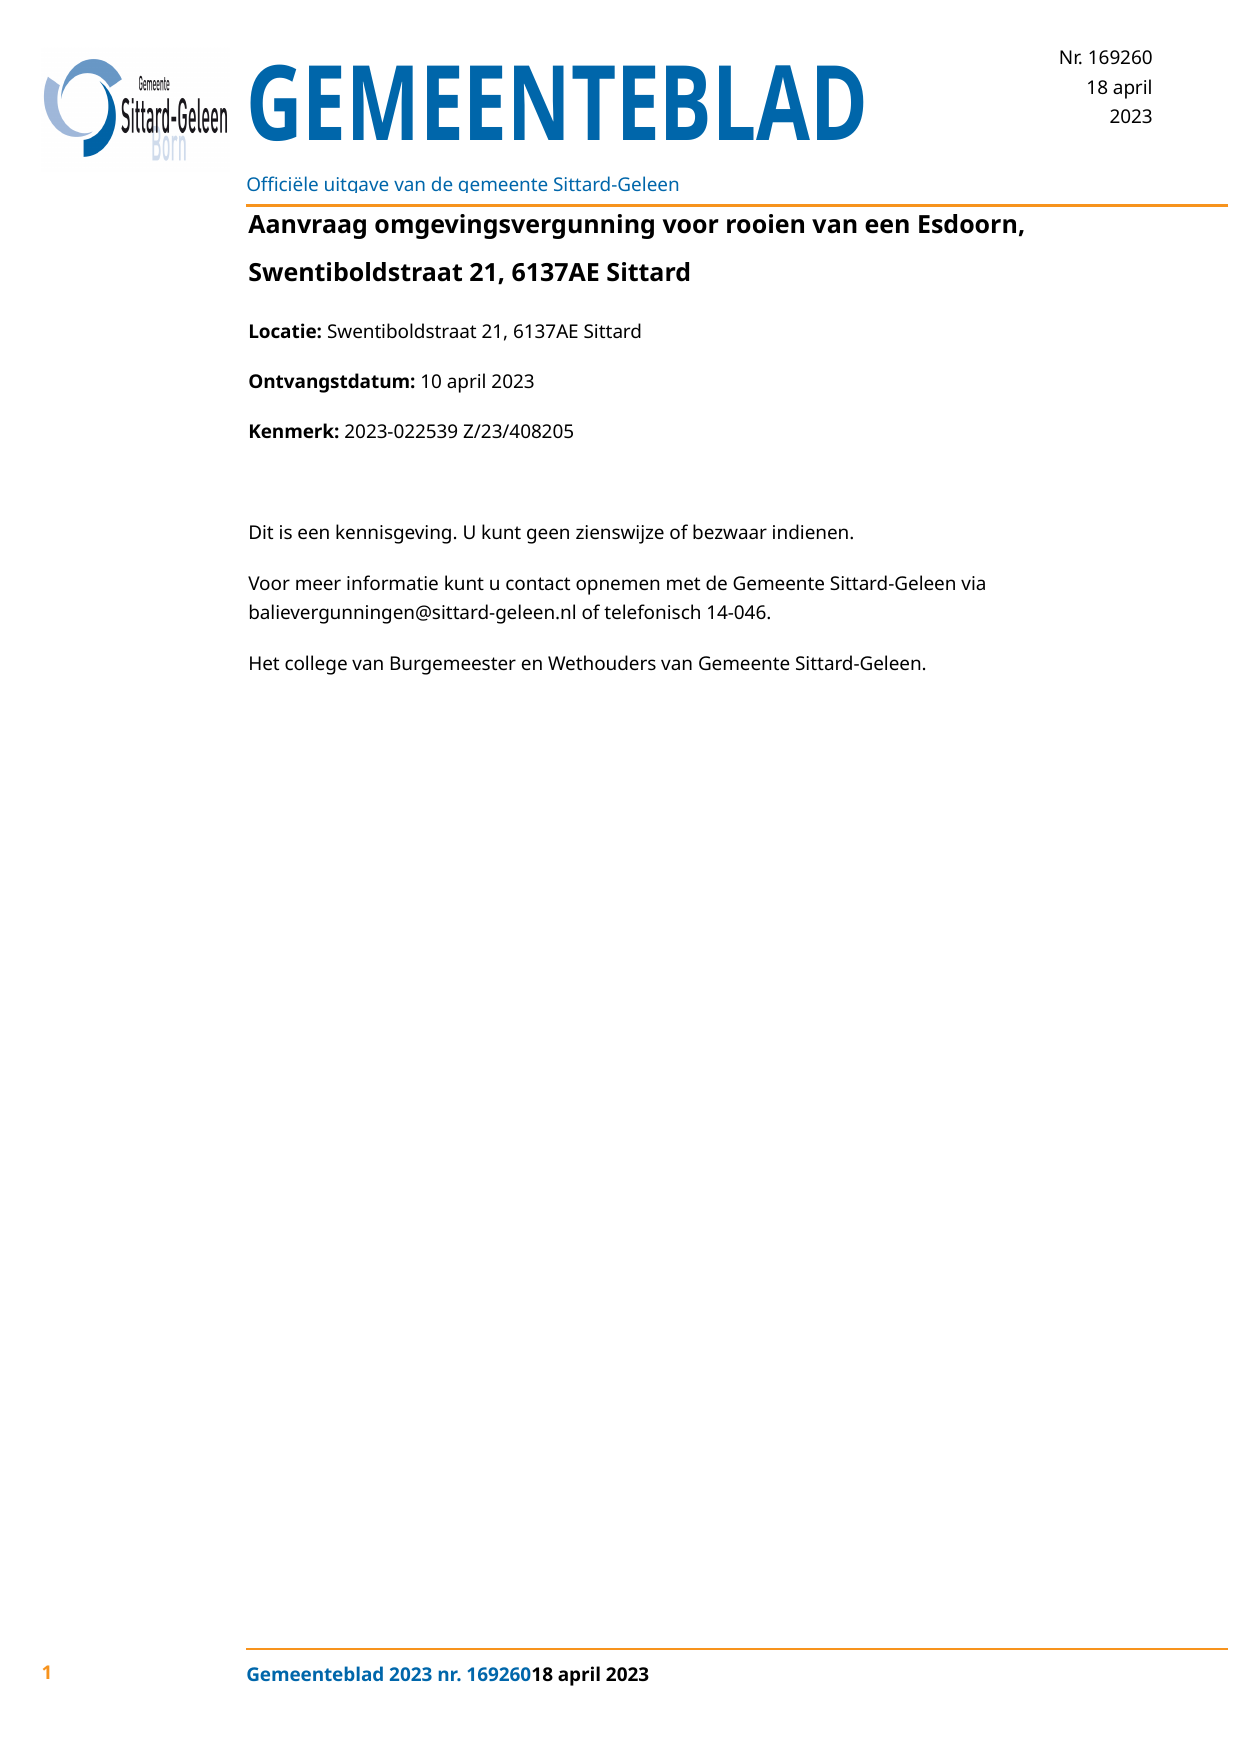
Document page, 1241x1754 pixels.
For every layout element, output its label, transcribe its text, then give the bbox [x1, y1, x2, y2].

text Ontvangstdatum: 10 april 2023 [248, 368, 1152, 394]
text Kenmerk: 2023-022539 Z/23/408205 [248, 419, 1152, 444]
text Locatie: Swentiboldstraat 21, 6137AE Sittard [248, 318, 1152, 344]
text Het college van Burgemeester en Wethouders van Gemeente Sittard-Geleen. [248, 650, 1152, 676]
text Dit is een kennisgeving. U kunt geen zienswijze of bezwaar indienen. [248, 519, 1152, 545]
text Aanvraag omgevingsvergunning voor rooien van een Esdoorn, Swentiboldstraat 21, 6137AE Sittard [248, 207, 1152, 288]
text Voor meer informatie kunt u contact opnemen met de Gemeente Sittard-Geleen via balievergunningen@sittard-geleen.nl of telefonisch 14-046. [248, 570, 1152, 625]
picture [41, 47, 231, 172]
